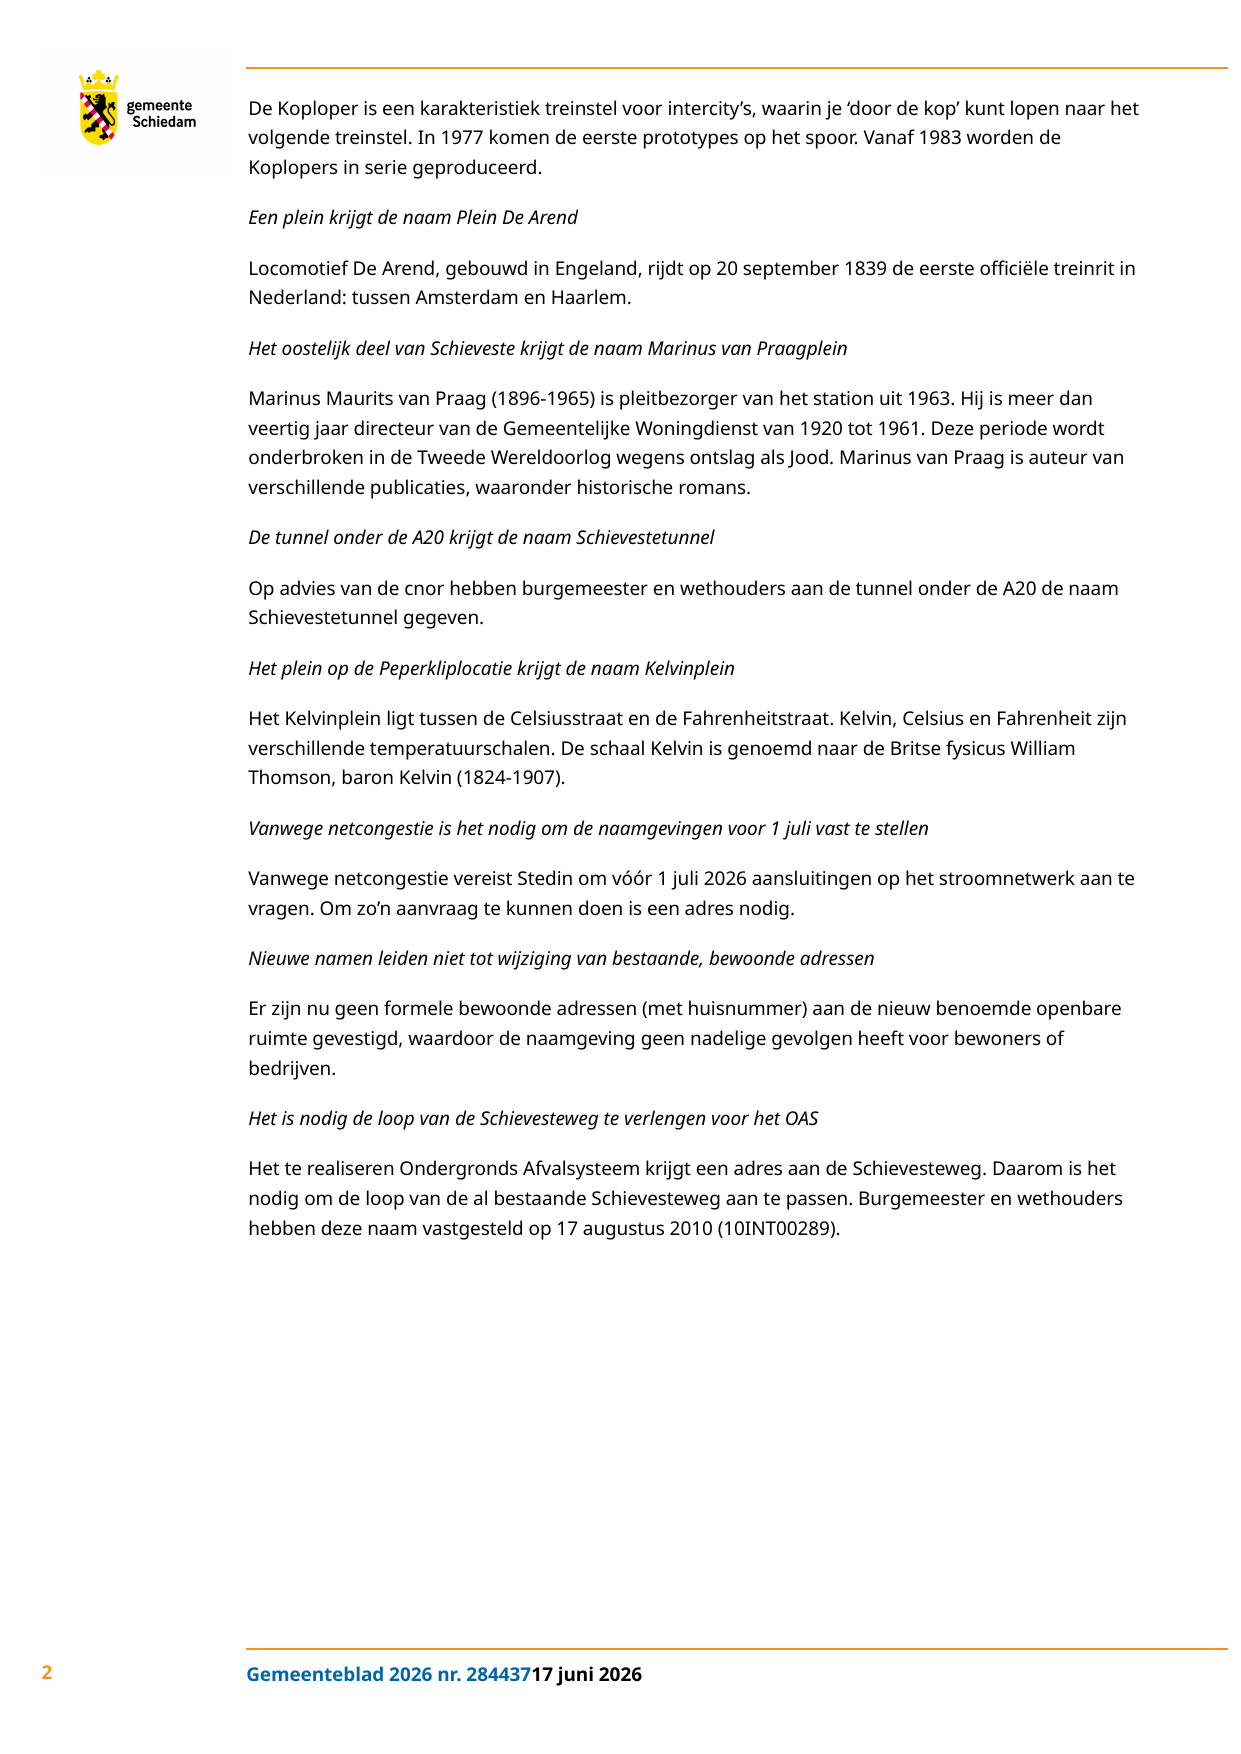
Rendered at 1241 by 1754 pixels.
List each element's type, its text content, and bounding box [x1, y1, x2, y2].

text Marinus Maurits van Praag (1896-1965) is pleitbezorger van het station uit 1963. Hij is meer dan veertig jaar directeur van de Gemeentelijke Woningdienst van 1920 tot 1961. Deze periode wordt onderbroken in de Tweede Wereldoorlog wegens ontslag als Jood. Marinus van Praag is auteur van verschillende publicaties, waaronder historische romans. [248, 385, 1152, 500]
text Nieuwe namen leiden niet tot wijziging van bestaande, bewoonde adressen [248, 945, 1152, 971]
text Het Kelvinplein ligt tussen de Celsiusstraat en de Fahrenheitstraat. Kelvin, Celsius en Fahrenheit zijn verschillende temperatuurschalen. De schaal Kelvin is genoemd naar de Britse fysicus William Thomson, baron Kelvin (1824-1907). [248, 705, 1152, 790]
text Het plein op de Peperkliplocatie krijgt de naam Kelvinplein [248, 655, 1152, 681]
text De Koploper is een karakteristiek treinstel voor intercity’s, waarin je ‘door de kop’ kunt lopen naar het volgende treinstel. In 1977 komen de eerste prototypes op het spoor. Vanaf 1983 worden de Koplopers in serie geproduceerd. [248, 95, 1152, 180]
text Het te realiseren Ondergronds Afvalsysteem krijgt een adres aan de Schievesteweg. Daarom is het nodig om de loop van de al bestaande Schievesteweg aan te passen. Burgemeester en wethouders hebben deze naam vastgesteld op 17 augustus 2010 (10INT00289). [248, 1156, 1152, 1241]
text Op advies van de cnor hebben burgemeester en wethouders aan de tunnel onder de A20 de naam Schievestetunnel gegeven. [248, 575, 1152, 630]
text Het oostelijk deel van Schieveste krijgt de naam Marinus van Praagplein [248, 335, 1152, 361]
picture [41, 47, 231, 172]
text Vanwege netcongestie is het nodig om de naamgevingen voor 1 juli vast te stellen [248, 815, 1152, 841]
text Locomotief De Arend, gebouwd in Engeland, rijdt op 20 september 1839 de eerste officiële treinrit in Nederland: tussen Amsterdam en Haarlem. [248, 255, 1152, 310]
text Een plein krijgt de naam Plein De Arend [248, 204, 1152, 230]
text De tunnel onder de A20 krijgt de naam Schievestetunnel [248, 524, 1152, 550]
text Vanwege netcongestie vereist Stedin om vóór 1 juli 2026 aansluitingen op het stroomnetwerk aan te vragen. Om zo’n aanvraag te kunnen doen is een adres nodig. [248, 865, 1152, 921]
text Het is nodig de loop van de Schievesteweg te verlengen voor het OAS [248, 1105, 1152, 1131]
text Er zijn nu geen formele bewoonde adressen (met huisnummer) aan de nieuw benoemde openbare ruimte gevestigd, waardoor de naamgeving geen nadelige gevolgen heeft voor bewoners of bedrijven. [248, 996, 1152, 1081]
